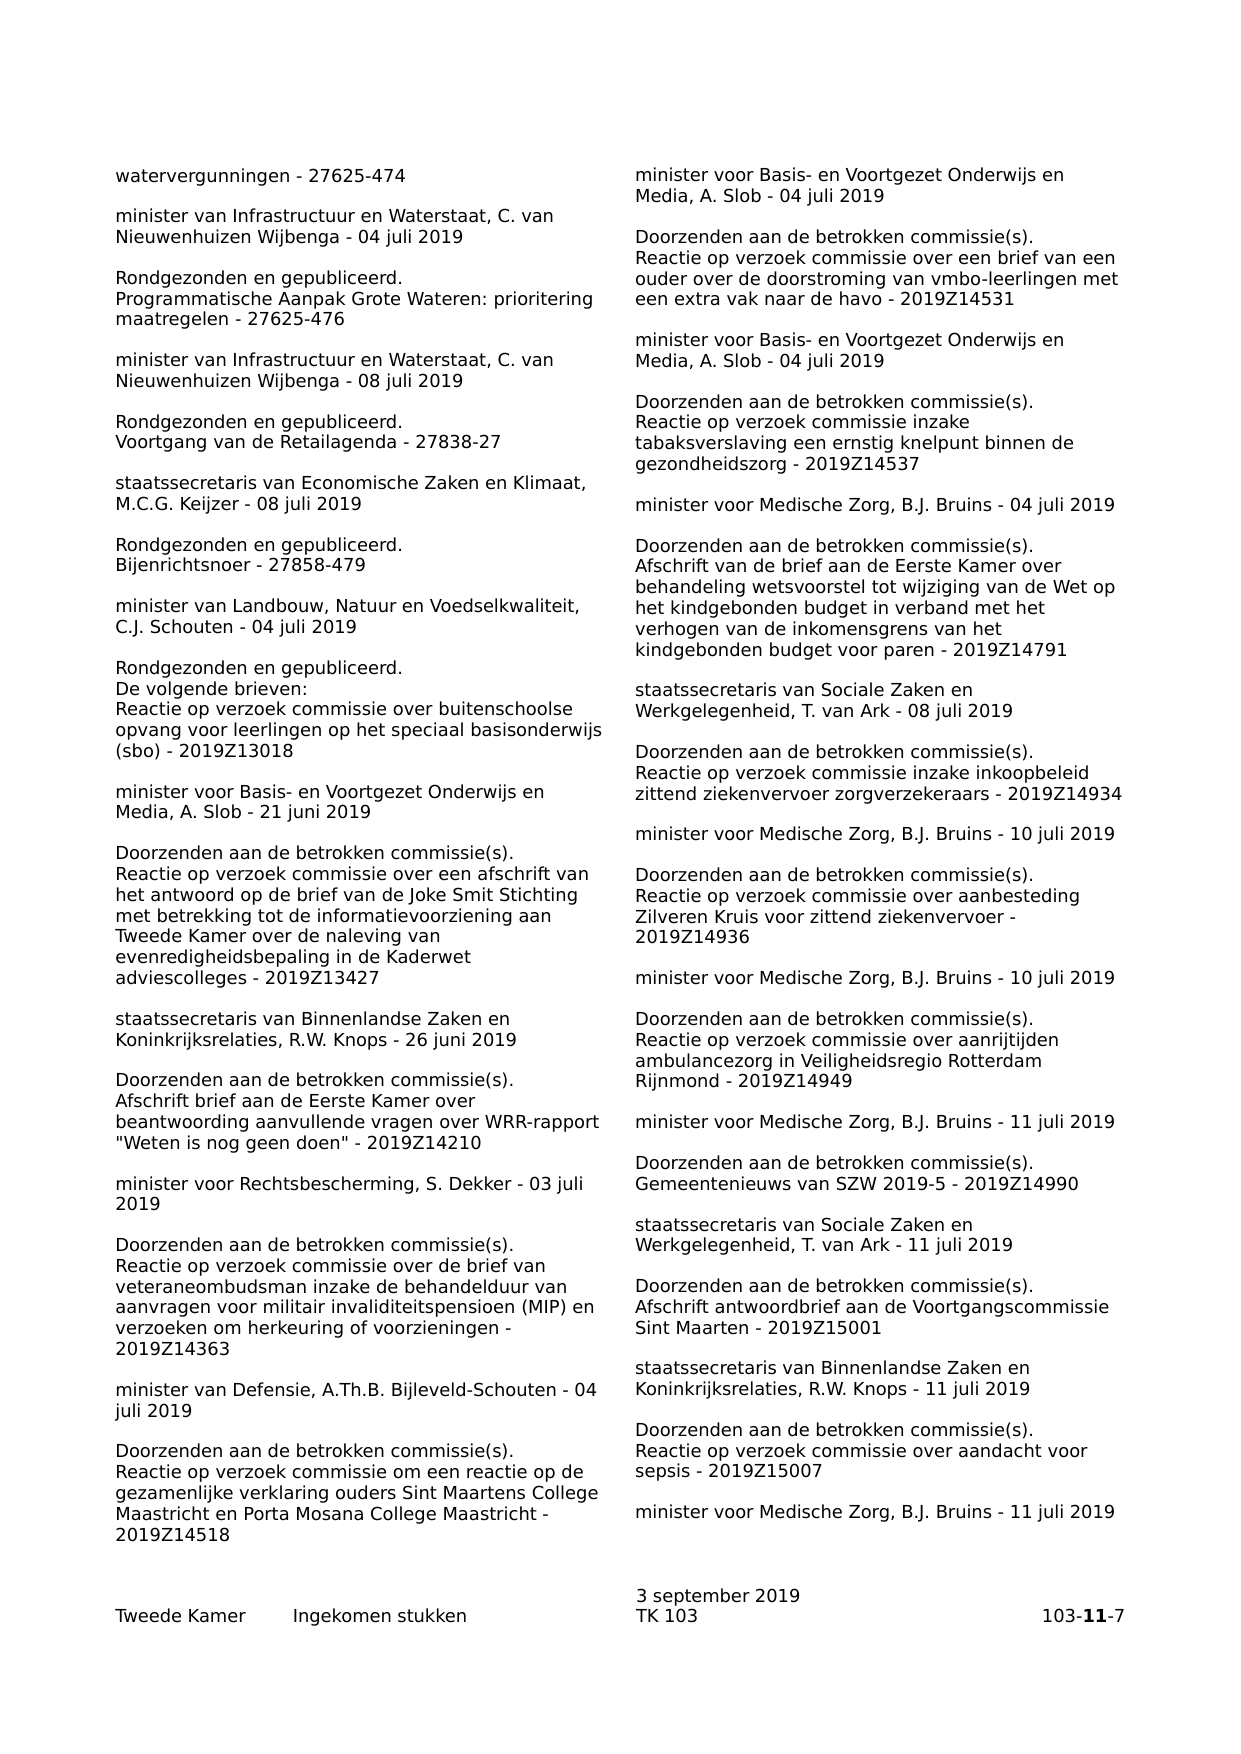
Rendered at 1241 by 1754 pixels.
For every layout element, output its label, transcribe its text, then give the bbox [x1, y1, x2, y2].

text Rondgezonden en gepubliceerd. [115, 268, 605, 288]
text Doorzenden aan de betrokken commissie(s). [635, 1153, 1125, 1173]
text minister van Infrastructuur en Waterstaat, C. van Nieuwenhuizen Wijbenga - 08 juli 2019 [115, 350, 605, 391]
text minister voor Medische Zorg, B.J. Bruins - 04 juli 2019 [635, 495, 1125, 515]
text minister van Infrastructuur en Waterstaat, C. van Nieuwenhuizen Wijbenga - 04 juli 2019 [115, 206, 605, 248]
text staatssecretaris van Binnenlandse Zaken en Koninkrijksrelaties, R.W. Knops - 26 juni 2019 [115, 1009, 605, 1050]
text Reactie op verzoek commissie over de brief van veteraneombudsman inzake de behandelduur van aanvragen voor militair invaliditeitspensioen (MIP) en verzoeken om herkeuring of voorzieningen - 2019Z14363 [115, 1256, 605, 1360]
text Rondgezonden en gepubliceerd. [115, 657, 605, 678]
text Reactie op verzoek commissie over buitenschoolse opvang voor leerlingen op het speciaal basisonderwijs (sbo) - 2019Z13018 [115, 699, 605, 762]
text watervergunningen - 27625-474 [115, 165, 605, 186]
text minister voor Medische Zorg, B.J. Bruins - 10 juli 2019 [635, 824, 1125, 845]
text minister voor Basis- en Voortgezet Onderwijs en Media, A. Slob - 21 juni 2019 [115, 782, 605, 823]
text Doorzenden aan de betrokken commissie(s). [635, 1420, 1125, 1440]
text minister van Landbouw, Natuur en Voedselkwaliteit, C.J. Schouten - 04 juli 2019 [115, 596, 605, 637]
text Reactie op verzoek commissie over een afschrift van het antwoord op de brief van de Joke Smit Stichting met betrekking tot de informatievoorziening aan Tweede Kamer over de naleving van evenredigheidsbepaling in de Kaderwet adviescolleges - 2019Z13427 [115, 864, 605, 989]
text Gemeentenieuws van SZW 2019-5 - 2019Z14990 [635, 1173, 1125, 1194]
text Doorzenden aan de betrokken commissie(s). [115, 843, 605, 864]
text Reactie op verzoek commissie over aanrijtijden ambulancezorg in Veiligheidsregio Rotterdam Rijnmond - 2019Z14949 [635, 1029, 1125, 1092]
text minister voor Medische Zorg, B.J. Bruins - 10 juli 2019 [635, 968, 1125, 989]
text staatssecretaris van Sociale Zaken en Werkgelegenheid, T. van Ark - 11 juli 2019 [635, 1214, 1125, 1256]
text minister voor Basis- en Voortgezet Onderwijs en Media, A. Slob - 04 juli 2019 [635, 165, 1125, 207]
text Doorzenden aan de betrokken commissie(s). [635, 227, 1125, 247]
text minister van Defensie, A.Th.B. Bijleveld-Schouten - 04 juli 2019 [115, 1380, 605, 1421]
text Reactie op verzoek commissie over aanbesteding Zilveren Kruis voor zittend ziekenvervoer - 2019Z14936 [635, 886, 1125, 948]
text Doorzenden aan de betrokken commissie(s). [115, 1441, 605, 1462]
text Rondgezonden en gepubliceerd. [115, 534, 605, 555]
text Doorzenden aan de betrokken commissie(s). [115, 1235, 605, 1256]
text minister voor Rechtsbescherming, S. Dekker - 03 juli 2019 [115, 1173, 605, 1215]
text minister voor Basis- en Voortgezet Onderwijs en Media, A. Slob - 04 juli 2019 [635, 330, 1125, 371]
text Afschrift van de brief aan de Eerste Kamer over behandeling wetsvoorstel tot wijziging van de Wet op het kindgebonden budget in verband met het verhogen van de inkomensgrens van het kindgebonden budget voor paren - 2019Z14791 [635, 556, 1125, 660]
text staatssecretaris van Sociale Zaken en Werkgelegenheid, T. van Ark - 08 juli 2019 [635, 680, 1125, 722]
text Doorzenden aan de betrokken commissie(s). [635, 865, 1125, 886]
text Doorzenden aan de betrokken commissie(s). [635, 1009, 1125, 1029]
text Reactie op verzoek commissie om een reactie op de gezamenlijke verklaring ouders Sint Maartens College Maastricht en Porta Mosana College Maastricht - 2019Z14518 [115, 1462, 605, 1545]
text Reactie op verzoek commissie inzake inkoopbeleid zittend ziekenvervoer zorgverzekeraars - 2019Z14934 [635, 762, 1125, 804]
text Reactie op verzoek commissie over aandacht voor sepsis - 2019Z15007 [635, 1440, 1125, 1482]
text De volgende brieven: [115, 678, 605, 699]
text Doorzenden aan de betrokken commissie(s). [635, 1276, 1125, 1297]
text minister voor Medische Zorg, B.J. Bruins - 11 juli 2019 [635, 1502, 1125, 1523]
text Doorzenden aan de betrokken commissie(s). [115, 1070, 605, 1091]
text Bijenrichtsnoer - 27858-479 [115, 555, 605, 576]
text Doorzenden aan de betrokken commissie(s). [635, 742, 1125, 762]
text Rondgezonden en gepubliceerd. [115, 411, 605, 432]
text Voortgang van de Retailagenda - 27838-27 [115, 432, 605, 453]
text Afschrift antwoordbrief aan de Voortgangscommissie Sint Maarten - 2019Z15001 [635, 1297, 1125, 1338]
text Reactie op verzoek commissie inzake tabaksverslaving een ernstig knelpunt binnen de gezondheidszorg - 2019Z14537 [635, 412, 1125, 475]
text Doorzenden aan de betrokken commissie(s). [635, 535, 1125, 556]
text staatssecretaris van Economische Zaken en Klimaat, M.C.G. Keijzer - 08 juli 2019 [115, 473, 605, 514]
text staatssecretaris van Binnenlandse Zaken en Koninkrijksrelaties, R.W. Knops - 11 juli 2019 [635, 1358, 1125, 1400]
text Reactie op verzoek commissie over een brief van een ouder over de doorstroming van vmbo-leerlingen met een extra vak naar de havo - 2019Z14531 [635, 247, 1125, 310]
text minister voor Medische Zorg, B.J. Bruins - 11 juli 2019 [635, 1112, 1125, 1133]
text Programmatische Aanpak Grote Wateren: prioritering maatregelen - 27625-476 [115, 288, 605, 330]
text Doorzenden aan de betrokken commissie(s). [635, 391, 1125, 412]
text Afschrift brief aan de Eerste Kamer over beantwoording aanvullende vragen over WRR-rapport "Weten is nog geen doen" - 2019Z14210 [115, 1091, 605, 1153]
